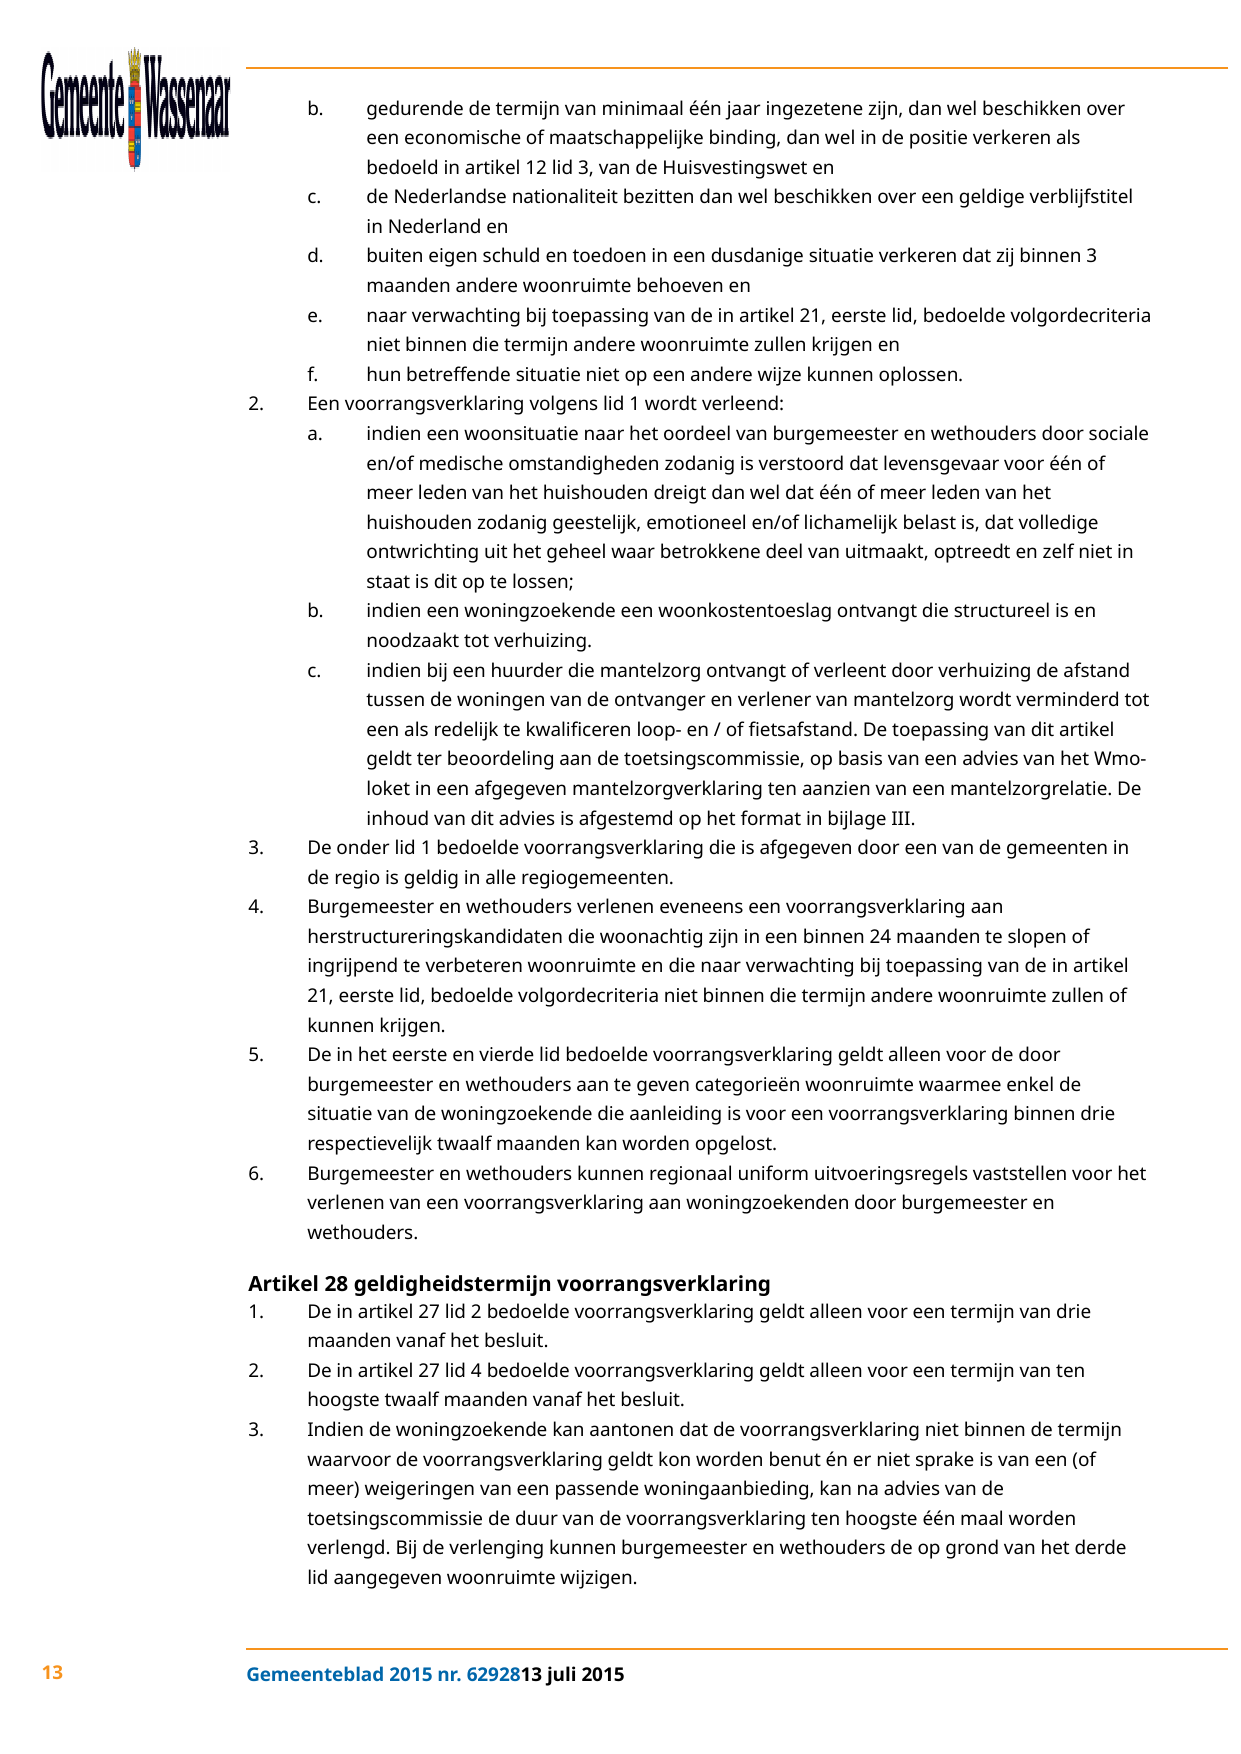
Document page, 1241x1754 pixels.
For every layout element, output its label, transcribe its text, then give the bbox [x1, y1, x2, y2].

list naar verwachting bij toepassing van de in artikel 21, eerste lid, bedoelde volgordecriteria niet binnen die termijn andere woonruimte zullen krijgen en [307, 302, 1152, 357]
list indien bij een huurder die mantelzorg ontvangt of verleent door verhuizing de afstand tussen de woningen van de ontvanger en verlener van mantelzorg wordt verminderd tot een als redelijk te kwalificeren loop- en / of fietsafstand. De toepassing van dit artikel geldt ter beoordeling aan de toetsingscommissie, op basis van een advies van het Wmo-loket in een afgegeven mantelzorgverklaring ten aanzien van een mantelzorgrelatie. De inhoud van dit advies is afgestemd op het format in bijlage III. [307, 657, 1152, 831]
list hun betreffende situatie niet op een andere wijze kunnen oplossen. [307, 361, 1152, 387]
list indien een woningzoekende een woonkostentoeslag ontvangt die structureel is en noodzaakt tot verhuizing. [307, 598, 1152, 653]
list gedurende de termijn van minimaal één jaar ingezetene zijn, dan wel beschikken over een economische of maatschappelijke binding, dan wel in de positie verkeren als bedoeld in artikel 12 lid 3, van de Huisvestingswet en [307, 95, 1152, 180]
list Indien de woningzoekende kan aantonen dat de voorrangsverklaring niet binnen de termijn waarvoor de voorrangsverklaring geldt kon worden benut én er niet sprake is van een (of meer) weigeringen van een passende woningaanbieding, kan na advies van de toetsingscommissie de duur van de voorrangsverklaring ten hoogste één maal worden verlengd. Bij de verlenging kunnen burgemeester en wethouders de op grond van het derde lid aangegeven woonruimte wijzigen. [248, 1416, 1152, 1590]
list De onder lid 1 bedoelde voorrangsverklaring die is afgegeven door een van de gemeenten in de regio is geldig in alle regiogemeenten. [248, 834, 1152, 890]
list Burgemeester en wethouders verlenen eveneens een voorrangsverklaring aan herstructureringskandidaten die woonachtig zijn in een binnen 24 maanden te slopen of ingrijpend te verbeteren woonruimte en die naar verwachting bij toepassing van de in artikel 21, eerste lid, bedoelde volgordecriteria niet binnen die termijn andere woonruimte zullen of kunnen krijgen. [248, 893, 1152, 1038]
list de Nederlandse nationaliteit bezitten dan wel beschikken over een geldige verblijfstitel in Nederland en [307, 183, 1152, 239]
text Artikel 28 geldigheidstermijn voorrangsverklaring [248, 1269, 1152, 1298]
list buiten eigen schuld en toedoen in een dusdanige situatie verkeren dat zij binnen 3 maanden andere woonruimte behoeven en [307, 243, 1152, 298]
list De in artikel 27 lid 4 bedoelde voorrangsverklaring geldt alleen voor een termijn van ten hoogste twaalf maanden vanaf het besluit. [248, 1357, 1152, 1412]
list De in het eerste en vierde lid bedoelde voorrangsverklaring geldt alleen voor de door burgemeester en wethouders aan te geven categorieën woonruimte waarmee enkel de situatie van de woningzoekende die aanleiding is voor een voorrangsverklaring binnen drie respectievelijk twaalf maanden kan worden opgelost. [248, 1041, 1152, 1156]
list Burgemeester en wethouders kunnen regionaal uniform uitvoeringsregels vaststellen voor het verlenen van een voorrangsverklaring aan woningzoekenden door burgemeester en wethouders. [248, 1160, 1152, 1245]
list Een voorrangsverklaring volgens lid 1 wordt verleend: [248, 391, 1152, 416]
list indien een woonsituatie naar het oordeel van burgemeester en wethouders door sociale en/of medische omstandigheden zodanig is verstoord dat levensgevaar voor één of meer leden van het huishouden dreigt dan wel dat één of meer leden van het huishouden zodanig geestelijk, emotioneel en/of lichamelijk belast is, dat volledige ontwrichting uit het geheel waar betrokkene deel van uitmaakt, optreedt en zelf niet in staat is dit op te lossen; [307, 420, 1152, 594]
list De in artikel 27 lid 2 bedoelde voorrangsverklaring geldt alleen voor een termijn van drie maanden vanaf het besluit. [248, 1298, 1152, 1353]
picture [41, 47, 231, 172]
